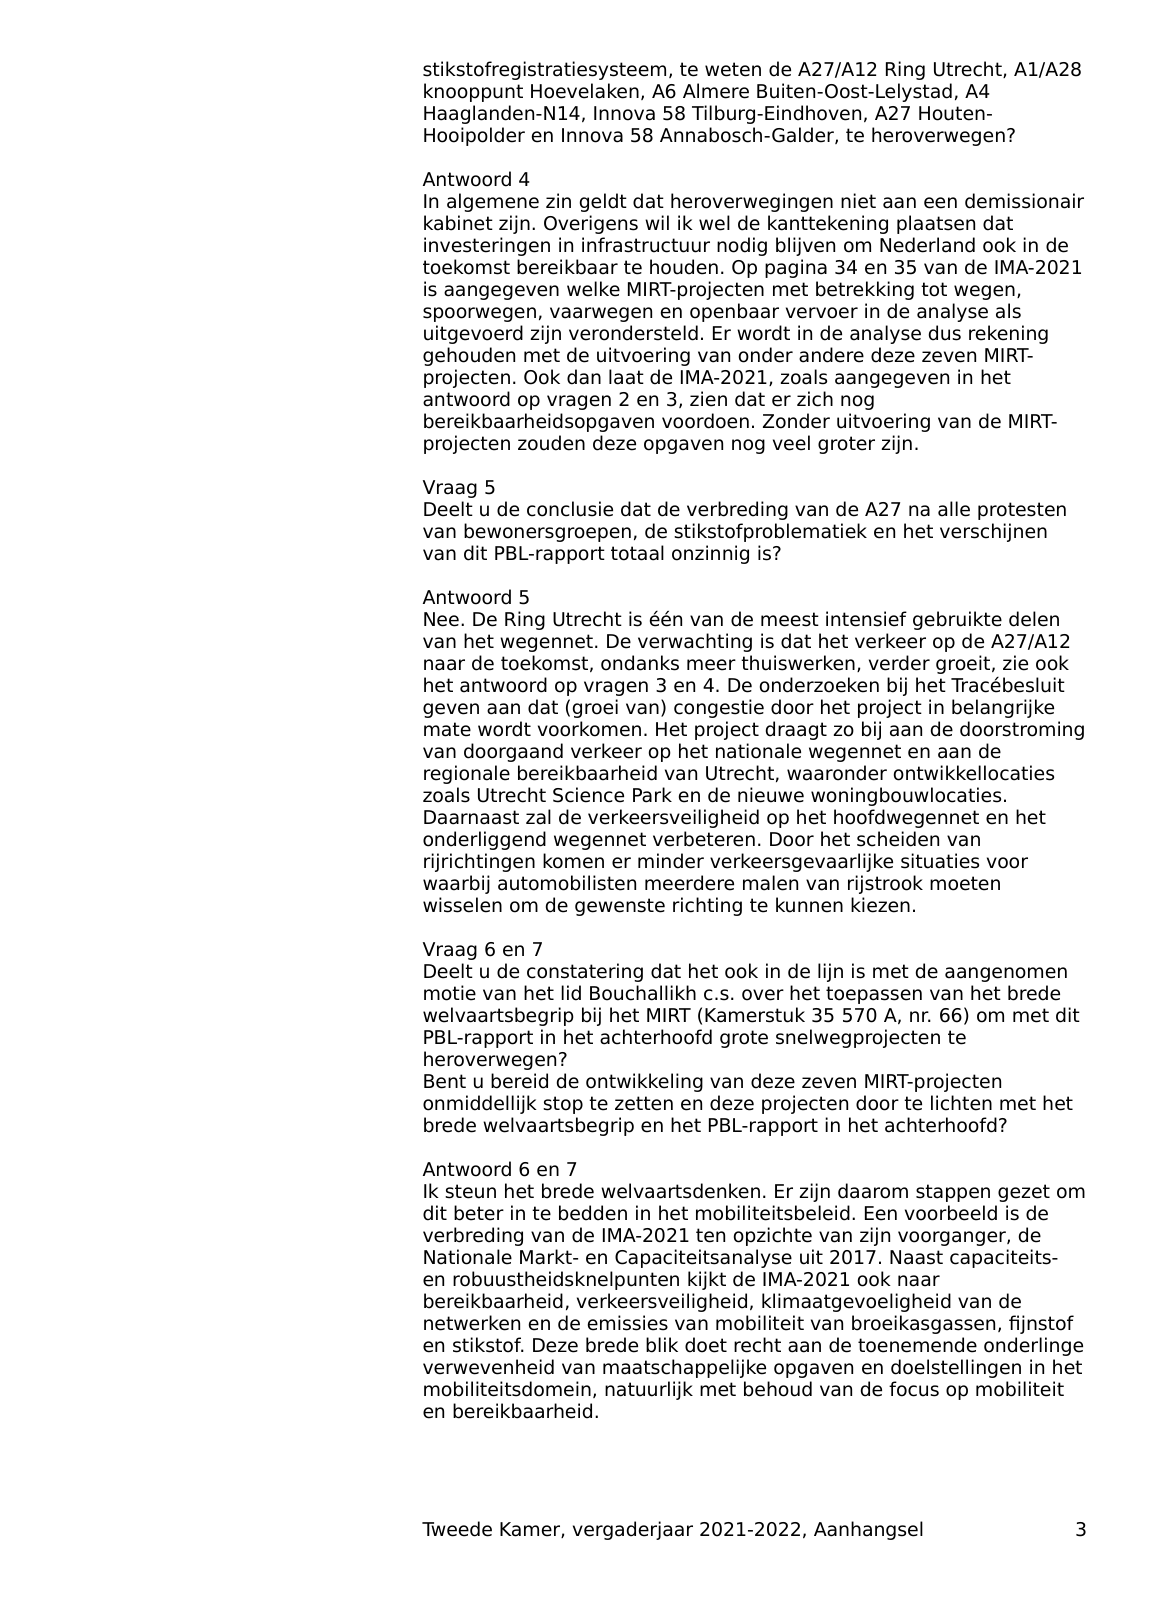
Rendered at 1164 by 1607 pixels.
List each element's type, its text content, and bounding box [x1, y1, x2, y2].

text Deelt u de constatering dat het ook in de lijn is met de aangenomen motie van het lid Bouchallikh c.s. over het toepassen van het brede welvaartsbegrip bij het MIRT (Kamerstuk 35 570 A, nr. 66) om met dit PBL-rapport in het achterhoofd grote snelwegprojecten te heroverwegen? [422, 961, 1087, 1071]
text Antwoord 6 en 7 [422, 1159, 1087, 1181]
text Vraag 5 [422, 477, 1087, 499]
text Vraag 6 en 7 [422, 939, 1087, 961]
text Deelt u de conclusie dat de verbreding van de A27 na alle protesten van bewonersgroepen, de stikstofproblematiek en het verschijnen van dit PBL-rapport totaal onzinnig is? [422, 499, 1087, 565]
text Ik steun het brede welvaartsdenken. Er zijn daarom stappen gezet om dit beter in te bedden in het mobiliteitsbeleid. Een voorbeeld is de verbreding van de IMA-2021 ten opzichte van zijn voorganger, de Nationale Markt- en Capaciteitsanalyse uit 2017. Naast capaciteits- en robuustheidsknelpunten kijkt de IMA-2021 ook naar bereikbaarheid, verkeersveiligheid, klimaatgevoeligheid van de netwerken en de emissies van mobiliteit van broeikasgassen, fijnstof en stikstof. Deze brede blik doet recht aan de toenemende onderlinge verwevenheid van maatschappelijke opgaven en doelstellingen in het mobiliteitsdomein, natuurlijk met behoud van de focus op mobiliteit en bereikbaarheid. [422, 1181, 1087, 1423]
text stikstofregistratiesysteem, te weten de A27/A12 Ring Utrecht, A1/A28 knooppunt Hoevelaken, A6 Almere Buiten-Oost-Lelystad, A4 Haaglanden-N14, Innova 58 Tilburg-Eindhoven, A27 Houten-Hooipolder en Innova 58 Annabosch-Galder, te heroverwegen? [422, 59, 1087, 147]
text Antwoord 4 [422, 169, 1087, 191]
text Antwoord 5 [422, 587, 1087, 609]
text In algemene zin geldt dat heroverwegingen niet aan een demissionair kabinet zijn. Overigens wil ik wel de kanttekening plaatsen dat investeringen in infrastructuur nodig blijven om Nederland ook in de toekomst bereikbaar te houden. Op pagina 34 en 35 van de IMA-2021 is aangegeven welke MIRT-projecten met betrekking tot wegen, spoorwegen, vaarwegen en openbaar vervoer in de analyse als uitgevoerd zijn verondersteld. Er wordt in de analyse dus rekening gehouden met de uitvoering van onder andere deze zeven MIRT-projecten. Ook dan laat de IMA-2021, zoals aangegeven in het antwoord op vragen 2 en 3, zien dat er zich nog bereikbaarheidsopgaven voordoen. Zonder uitvoering van de MIRT-projecten zouden deze opgaven nog veel groter zijn. [422, 191, 1087, 455]
text Bent u bereid de ontwikkeling van deze zeven MIRT-projecten onmiddellijk stop te zetten en deze projecten door te lichten met het brede welvaartsbegrip en het PBL-rapport in het achterhoofd? [422, 1071, 1087, 1137]
text Nee. De Ring Utrecht is één van de meest intensief gebruikte delen van het wegennet. De verwachting is dat het verkeer op de A27/A12 naar de toekomst, ondanks meer thuiswerken, verder groeit, zie ook het antwoord op vragen 3 en 4. De onderzoeken bij het Tracébesluit geven aan dat (groei van) congestie door het project in belangrijke mate wordt voorkomen. Het project draagt zo bij aan de doorstroming van doorgaand verkeer op het nationale wegennet en aan de regionale bereikbaarheid van Utrecht, waaronder ontwikkellocaties zoals Utrecht Science Park en de nieuwe woningbouwlocaties. Daarnaast zal de verkeersveiligheid op het hoofdwegennet en het onderliggend wegennet verbeteren. Door het scheiden van rijrichtingen komen er minder verkeersgevaarlijke situaties voor waarbij automobilisten meerdere malen van rijstrook moeten wisselen om de gewenste richting te kunnen kiezen. [422, 609, 1087, 917]
